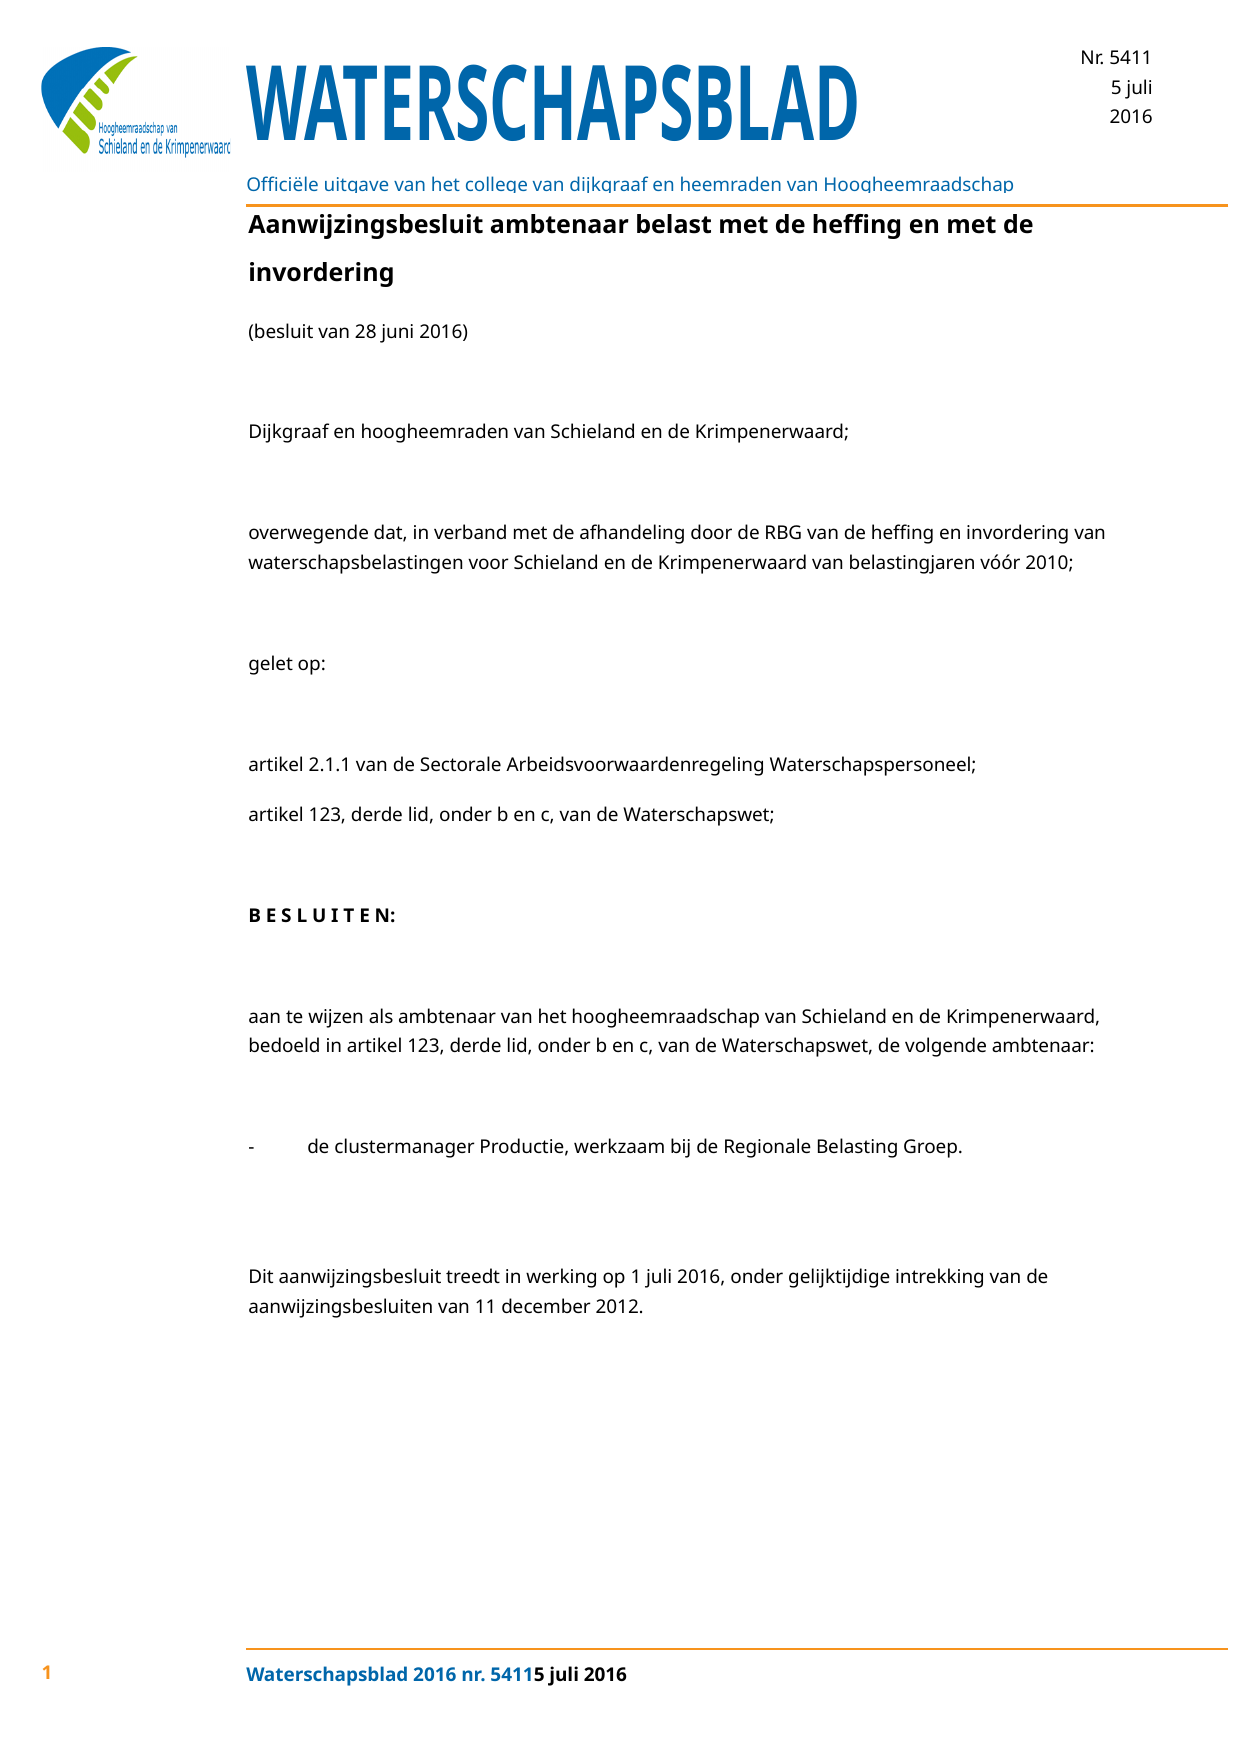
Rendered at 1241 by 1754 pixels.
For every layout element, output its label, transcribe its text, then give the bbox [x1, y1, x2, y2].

picture [41, 47, 231, 172]
text aan te wijzen als ambtenaar van het hoogheemraadschap van Schieland en de Krimpenerwaard, bedoeld in artikel 123, derde lid, onder b en c, van de Waterschapswet, de volgende ambtenaar: [248, 1003, 1152, 1058]
text Dit aanwijzingsbesluit treedt in werking op 1 juli 2016, onder gelijktijdige intrekking van de aanwijzingsbesluiten van 11 december 2012. [248, 1264, 1152, 1319]
text Aanwijzingsbesluit ambtenaar belast met de heffing en met de invordering [248, 207, 1152, 288]
text (besluit van 28 juni 2016) [248, 318, 1152, 344]
text gelet op: [248, 650, 1152, 676]
text artikel 2.1.1 van de Sectorale Arbeidsvoorwaardenregeling Waterschapspersoneel; [248, 751, 1152, 777]
text artikel 123, derde lid, onder b en c, van de Waterschapswet; [248, 801, 1152, 827]
text B E S L U I T E N: [248, 902, 1152, 928]
text Dijkgraaf en hoogheemraden van Schieland en de Krimpenerwaard; [248, 419, 1152, 444]
list de clustermanager Productie, werkzaam bij de Regionale Belasting Groep. [248, 1133, 1152, 1159]
text overwegende dat, in verband met de afhandeling door de RBG van de heffing en invordering van waterschapsbelastingen voor Schieland en de Krimpenerwaard van belastingjaren vóór 2010; [248, 519, 1152, 575]
